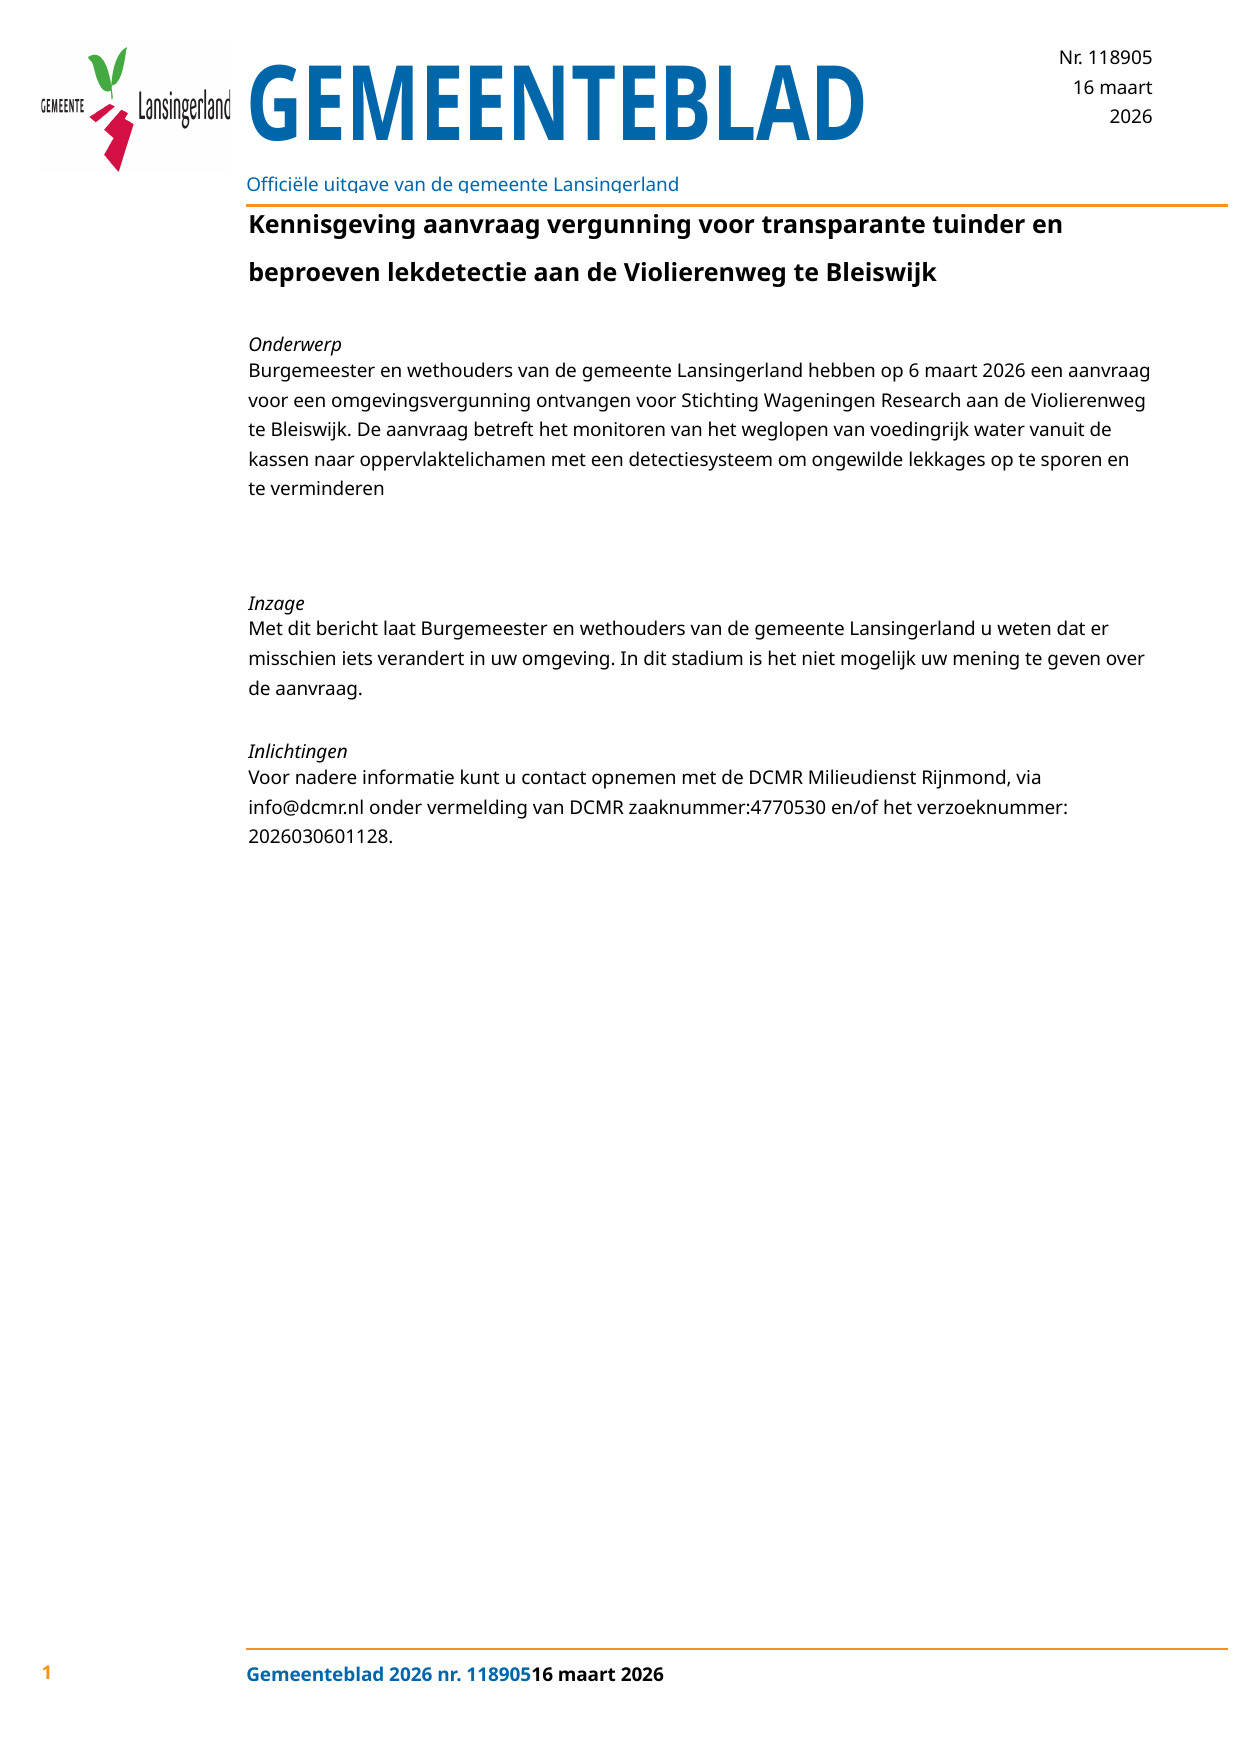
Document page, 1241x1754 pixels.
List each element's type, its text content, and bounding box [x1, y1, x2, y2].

text Inlichtingen [248, 739, 1152, 764]
text Inzage [248, 590, 1152, 616]
text Met dit bericht laat Burgemeester en wethouders van de gemeente Lansingerland u weten dat er misschien iets verandert in uw omgeving. In dit stadium is het niet mogelijk uw mening te geven over de aanvraag. [248, 616, 1152, 701]
picture [41, 47, 231, 172]
text Kennisgeving aanvraag vergunning voor transparante tuinder en beproeven lekdetectie aan de Violierenweg te Bleiswijk [248, 207, 1152, 288]
text Burgemeester en wethouders van de gemeente Lansingerland hebben op 6 maart 2026 een aanvraag voor een omgevingsvergunning ontvangen voor Stichting Wageningen Research aan de Violierenweg te Bleiswijk. De aanvraag betreft het monitoren van het weglopen van voedingrijk water vanuit de kassen naar oppervlaktelichamen met een detectiesysteem om ongewilde lekkages op te sporen en te verminderen [248, 357, 1152, 501]
text Onderwerp [248, 331, 1152, 357]
text Voor nadere informatie kunt u contact opnemen met de DCMR Milieudienst Rijnmond, via info@dcmr.nl onder vermelding van DCMR zaaknummer:4770530 en/of het verzoeknummer: 2026030601128. [248, 764, 1152, 849]
